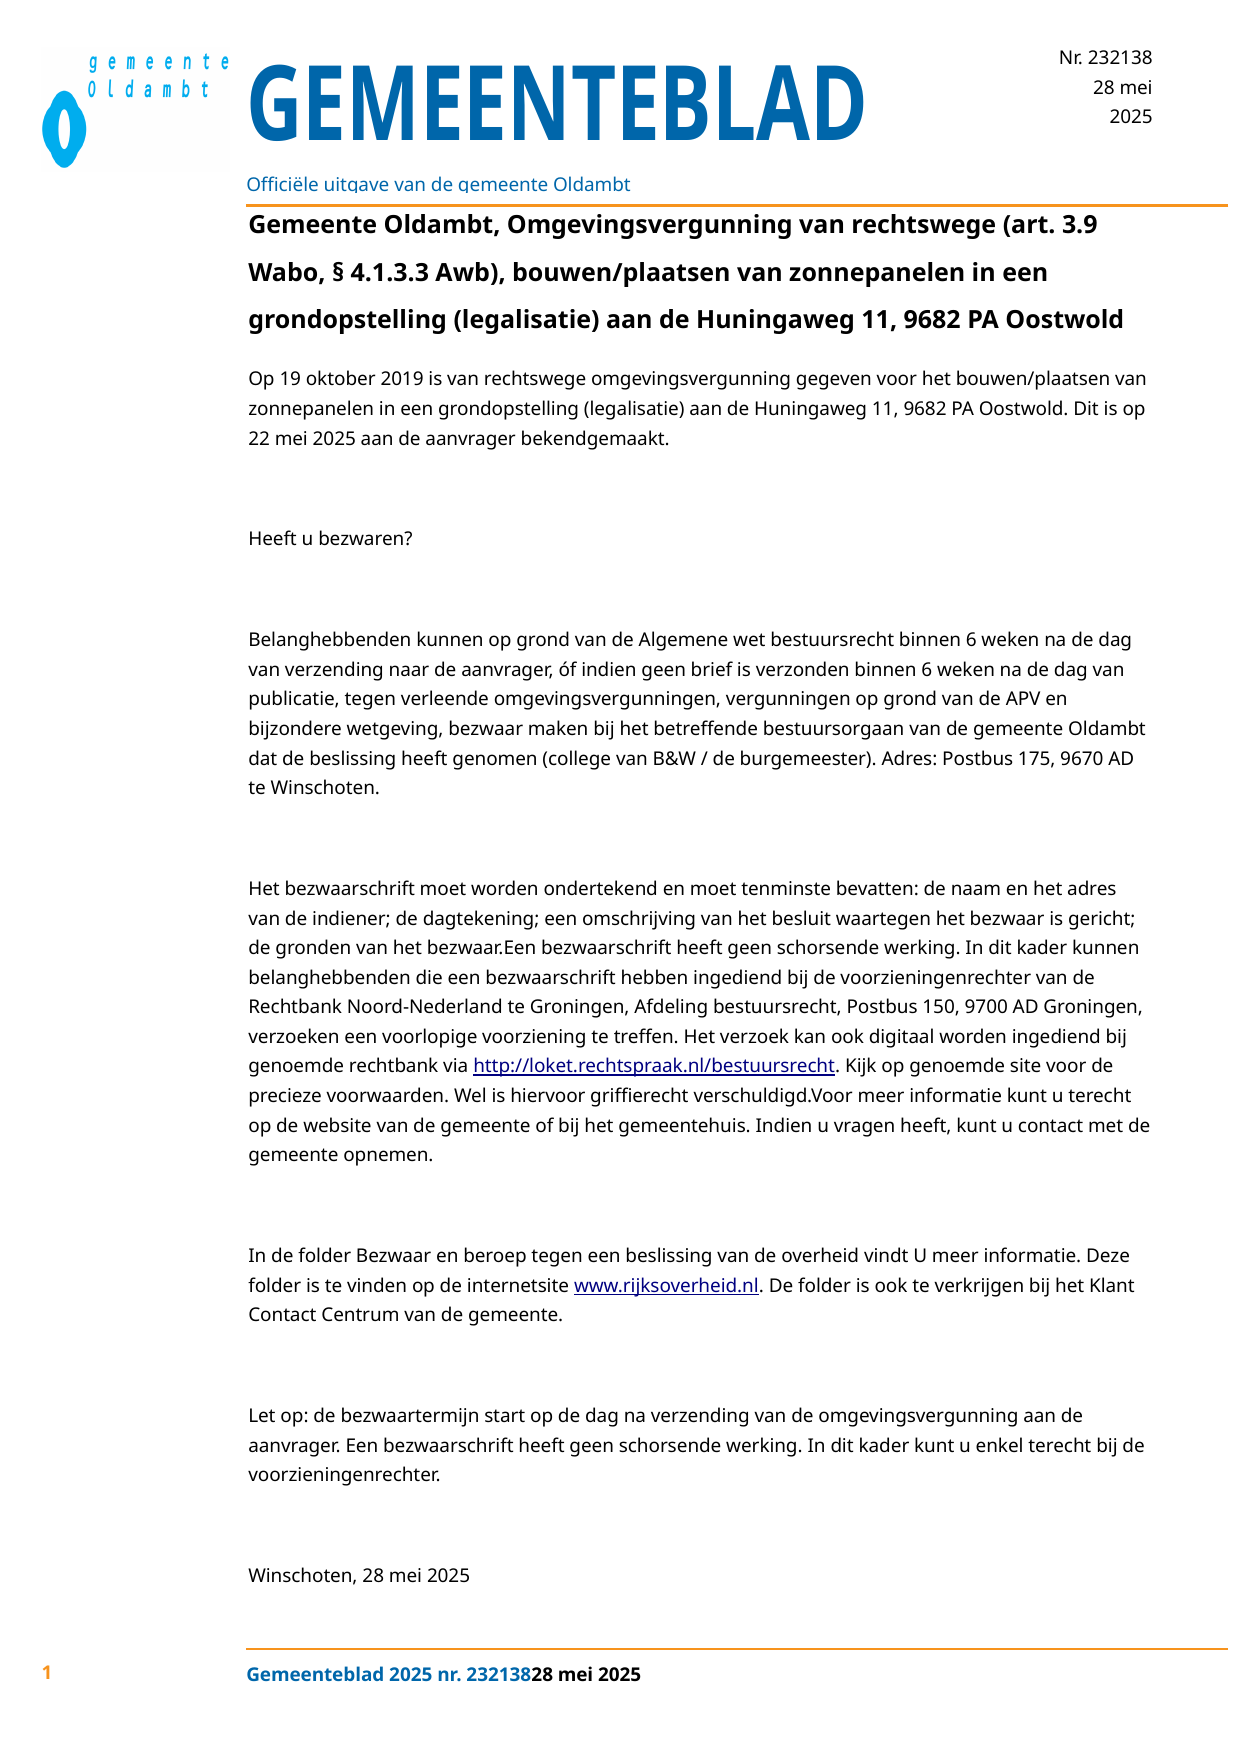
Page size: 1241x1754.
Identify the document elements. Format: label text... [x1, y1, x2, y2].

text Heeft u bezwaren? [248, 526, 1152, 551]
text Het bezwaarschrift moet worden ondertekend en moet tenminste bevatten: de naam en het adres van de indiener; de dagtekening; een omschrijving van het besluit waartegen het bezwaar is gericht; de gronden van het bezwaar.Een bezwaarschrift heeft geen schorsende werking. In dit kader kunnen belanghebbenden die een bezwaarschrift hebben ingediend bij de voorzieningenrechter van de Rechtbank Noord-Nederland te Groningen, Afdeling bestuursrecht, Postbus 150, 9700 AD Groningen, verzoeken een voorlopige voorziening te treffen. Het verzoek kan ook digitaal worden ingediend bij genoemde rechtbank via http://loket.rechtspraak.nl/bestuursrecht. Kijk op genoemde site voor de precieze voorwaarden. Wel is hiervoor griffierecht verschuldigd.Voor meer informatie kunt u terecht op de website van de gemeente of bij het gemeentehuis. Indien u vragen heeft, kunt u contact met de gemeente opnemen. [248, 875, 1152, 1167]
text Winschoten, 28 mei 2025 [248, 1562, 1152, 1588]
text Gemeente Oldambt, Omgevingsvergunning van rechtswege (art. 3.9 Wabo, § 4.1.3.3 Awb), bouwen/plaatsen van zonnepanelen in een grondopstelling (legalisatie) aan de Huningaweg 11, 9682 PA Oostwold [248, 207, 1152, 336]
picture [41, 47, 231, 172]
text Let op: de bezwaartermijn start op de dag na verzending van de omgevingsvergunning aan de aanvrager. Een bezwaarschrift heeft geen schorsende werking. In dit kader kunt u enkel terecht bij de voorzieningenrechter. [248, 1402, 1152, 1487]
text Belanghebbenden kunnen op grond van de Algemene wet bestuursrecht binnen 6 weken na de dag van verzending naar de aanvrager, óf indien geen brief is verzonden binnen 6 weken na de dag van publicatie, tegen verleende omgevingsvergunningen, vergunningen op grond van de APV en bijzondere wetgeving, bezwaar maken bij het betreffende bestuursorgaan van de gemeente Oldambt dat de beslissing heeft genomen (college van B&W / de burgemeester). Adres: Postbus 175, 9670 AD te Winschoten. [248, 626, 1152, 800]
text In de folder Bezwaar en beroep tegen een beslissing van de overheid vindt U meer informatie. Deze folder is te vinden op de internetsite www.rijksoverheid.nl. De folder is ook te verkrijgen bij het Klant Contact Centrum van de gemeente. [248, 1242, 1152, 1327]
text Op 19 oktober 2019 is van rechtswege omgevingsvergunning gegeven voor het bouwen/plaatsen van zonnepanelen in een grondopstelling (legalisatie) aan de Huningaweg 11, 9682 PA Oostwold. Dit is op 22 mei 2025 aan de aanvrager bekendgemaakt. [248, 366, 1152, 450]
